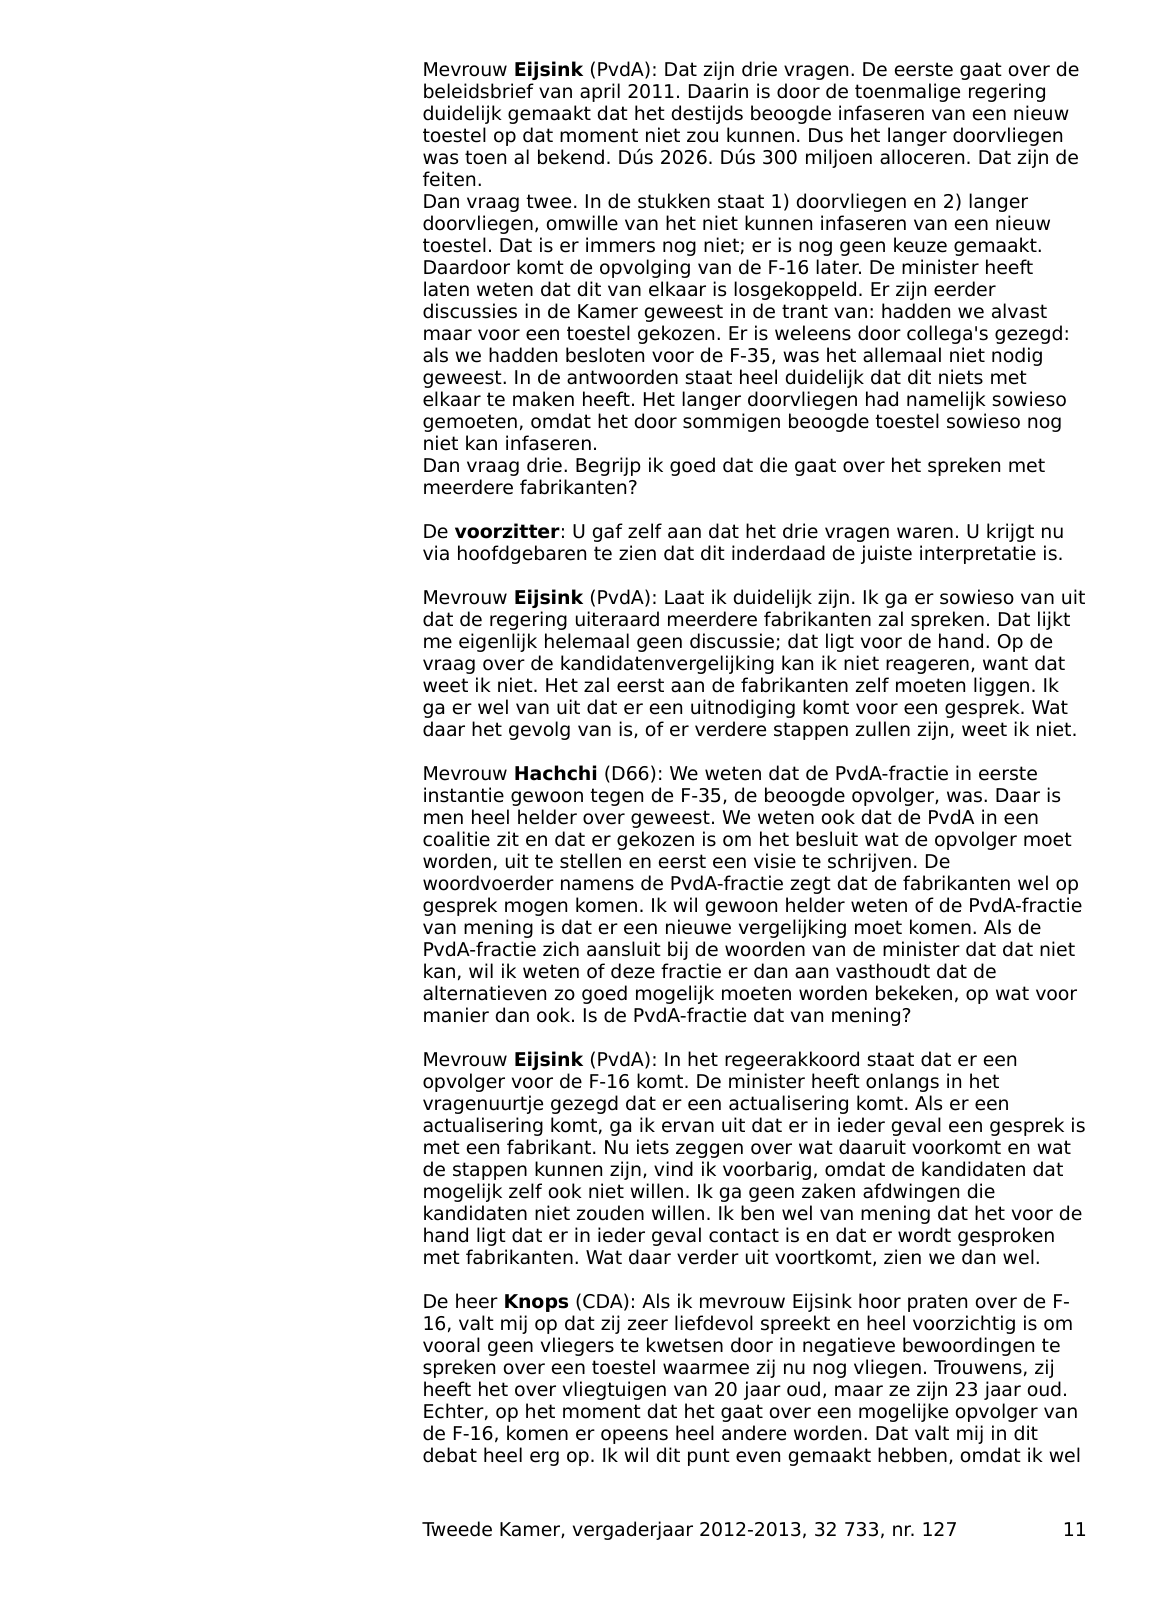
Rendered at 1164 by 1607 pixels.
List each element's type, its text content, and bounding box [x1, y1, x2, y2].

text Mevrouw Eijsink (PvdA): Dat zijn drie vragen. De eerste gaat over de beleidsbrief van april 2011. Daarin is door de toenmalige regering duidelijk gemaakt dat het destijds beoogde infaseren van een nieuw toestel op dat moment niet zou kunnen. Dus het langer doorvliegen was toen al bekend. Dús 2026. Dús 300 miljoen alloceren. Dat zijn de feiten. [422, 59, 1087, 191]
text De voorzitter: U gaf zelf aan dat het drie vragen waren. U krijgt nu via hoofdgebaren te zien dat dit inderdaad de juiste interpretatie is. [422, 521, 1087, 565]
text Mevrouw Eijsink (PvdA): Laat ik duidelijk zijn. Ik ga er sowieso van uit dat de regering uiteraard meerdere fabrikanten zal spreken. Dat lijkt me eigenlijk helemaal geen discussie; dat ligt voor de hand. Op de vraag over de kandidatenvergelijking kan ik niet reageren, want dat weet ik niet. Het zal eerst aan de fabrikanten zelf moeten liggen. Ik ga er wel van uit dat er een uitnodiging komt voor een gesprek. Wat daar het gevolg van is, of er verdere stappen zullen zijn, weet ik niet. [422, 587, 1087, 741]
text Mevrouw Hachchi (D66): We weten dat de PvdA-fractie in eerste instantie gewoon tegen de F-35, de beoogde opvolger, was. Daar is men heel helder over geweest. We weten ook dat de PvdA in een coalitie zit en dat er gekozen is om het besluit wat de opvolger moet worden, uit te stellen en eerst een visie te schrijven. De woordvoerder namens de PvdA-fractie zegt dat de fabrikanten wel op gesprek mogen komen. Ik wil gewoon helder weten of de PvdA-fractie van mening is dat er een nieuwe vergelijking moet komen. Als de PvdA-fractie zich aansluit bij de woorden van de minister dat dat niet kan, wil ik weten of deze fractie er dan aan vasthoudt dat de alternatieven zo goed mogelijk moeten worden bekeken, op wat voor manier dan ook. Is de PvdA-fractie dat van mening? [422, 763, 1087, 1027]
text De heer Knops (CDA): Als ik mevrouw Eijsink hoor praten over de F-16, valt mij op dat zij zeer liefdevol spreekt en heel voorzichtig is om vooral geen vliegers te kwetsen door in negatieve bewoordingen te spreken over een toestel waarmee zij nu nog vliegen. Trouwens, zij heeft het over vliegtuigen van 20 jaar oud, maar ze zijn 23 jaar oud. Echter, op het moment dat het gaat over een mogelijke opvolger van de F-16, komen er opeens heel andere worden. Dat valt mij in dit debat heel erg op. Ik wil dit punt even gemaakt hebben, omdat ik wel [422, 1291, 1087, 1467]
text Mevrouw Eijsink (PvdA): In het regeerakkoord staat dat er een opvolger voor de F-16 komt. De minister heeft onlangs in het vragenuurtje gezegd dat er een actualisering komt. Als er een actualisering komt, ga ik ervan uit dat er in ieder geval een gesprek is met een fabrikant. Nu iets zeggen over wat daaruit voorkomt en wat de stappen kunnen zijn, vind ik voorbarig, omdat de kandidaten dat mogelijk zelf ook niet willen. Ik ga geen zaken afdwingen die kandidaten niet zouden willen. Ik ben wel van mening dat het voor de hand ligt dat er in ieder geval contact is en dat er wordt gesproken met fabrikanten. Wat daar verder uit voortkomt, zien we dan wel. [422, 1049, 1087, 1269]
text Dan vraag twee. In de stukken staat 1) doorvliegen en 2) langer doorvliegen, omwille van het niet kunnen infaseren van een nieuw toestel. Dat is er immers nog niet; er is nog geen keuze gemaakt. Daardoor komt de opvolging van de F-16 later. De minister heeft laten weten dat dit van elkaar is losgekoppeld. Er zijn eerder discussies in de Kamer geweest in de trant van: hadden we alvast maar voor een toestel gekozen. Er is weleens door collega's gezegd: als we hadden besloten voor de F-35, was het allemaal niet nodig geweest. In de antwoorden staat heel duidelijk dat dit niets met elkaar te maken heeft. Het langer doorvliegen had namelijk sowieso gemoeten, omdat het door sommigen beoogde toestel sowieso nog niet kan infaseren. [422, 191, 1087, 455]
text Dan vraag drie. Begrijp ik goed dat die gaat over het spreken met meerdere fabrikanten? [422, 455, 1087, 499]
